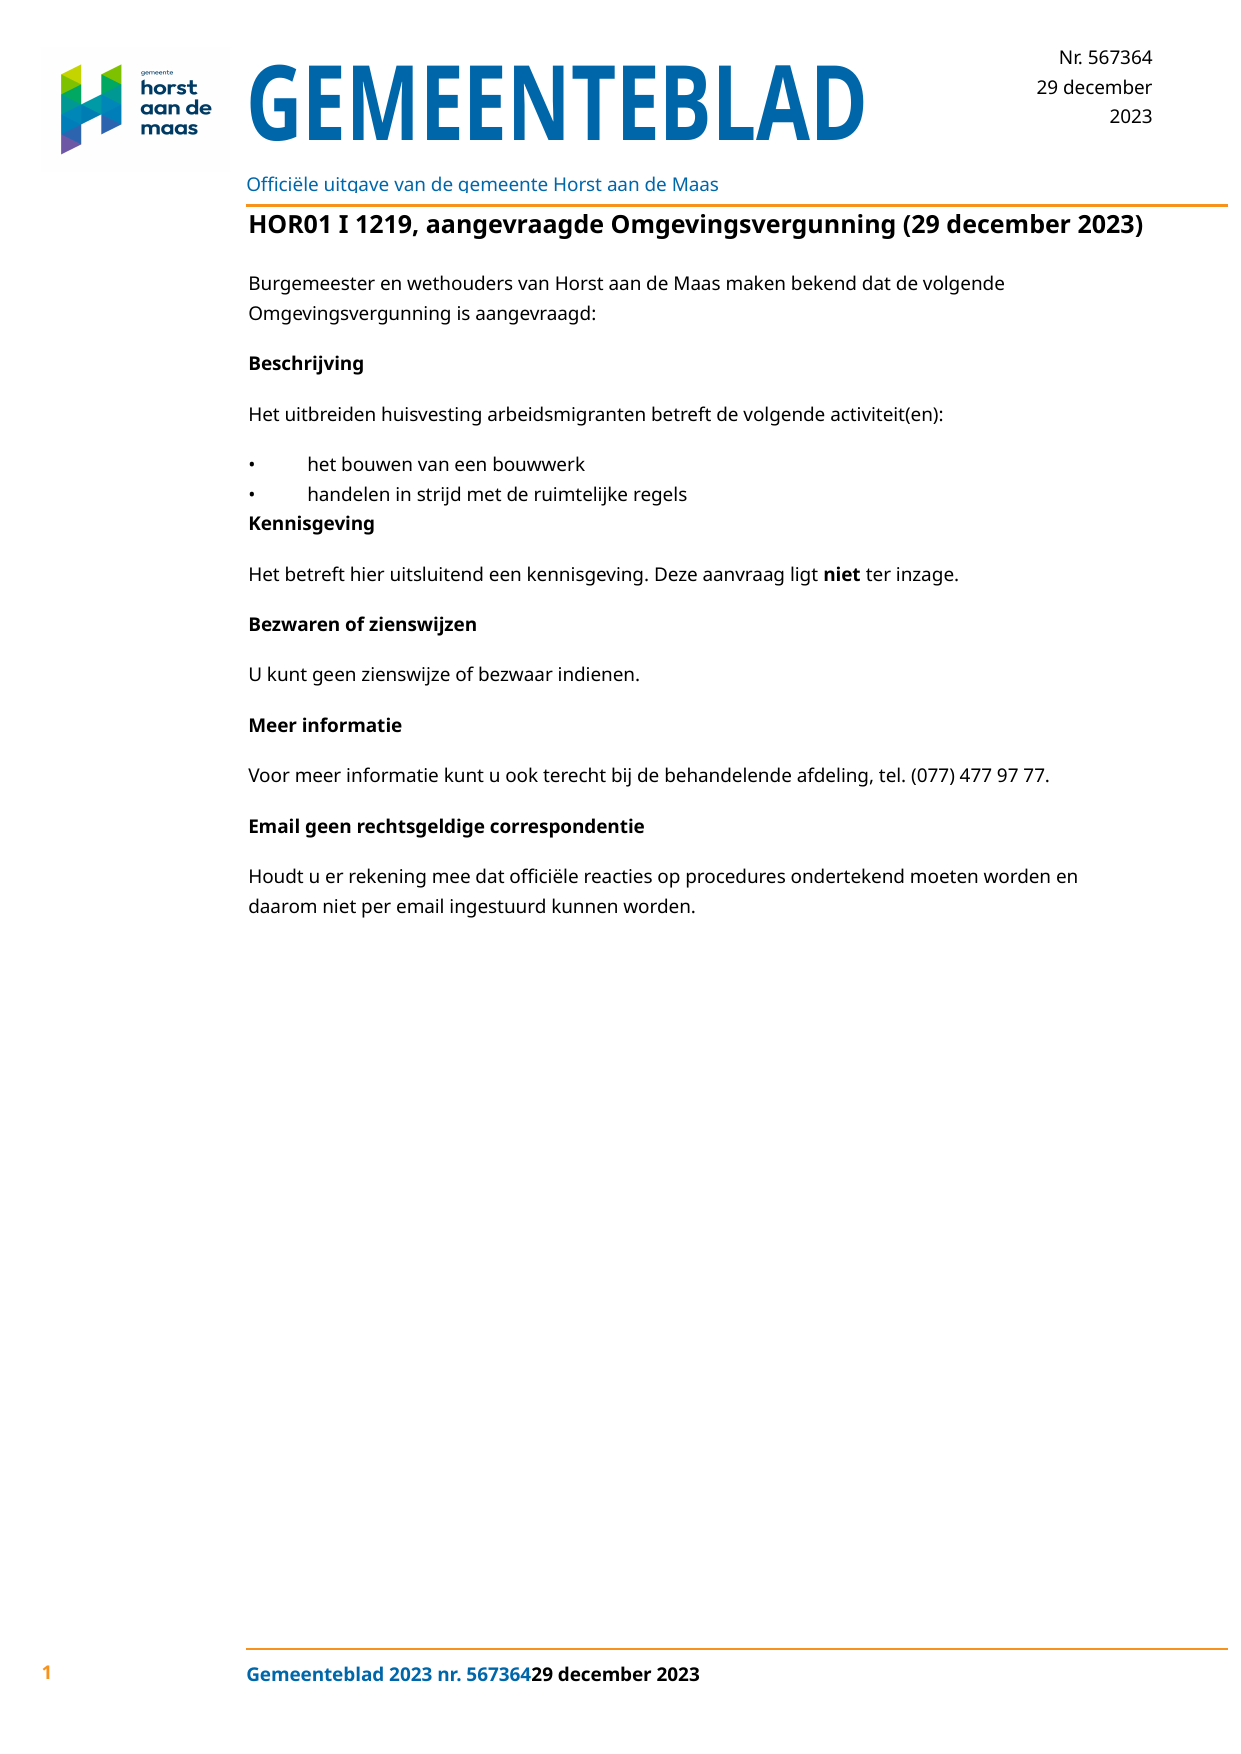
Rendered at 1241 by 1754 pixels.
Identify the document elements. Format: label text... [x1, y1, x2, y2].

text Kennisgeving [248, 510, 1152, 536]
text Voor meer informatie kunt u ook terecht bij de behandelende afdeling, tel. (077) 477 97 77. [248, 762, 1152, 788]
text Email geen rechtsgeldige correspondentie [248, 813, 1152, 838]
list handelen in strijd met de ruimtelijke regels [248, 481, 1152, 506]
picture [41, 47, 231, 172]
text Houdt u er rekening mee dat officiële reacties op procedures ondertekend moeten worden en daarom niet per email ingestuurd kunnen worden. [248, 863, 1152, 918]
text Het uitbreiden huisvesting arbeidsmigranten betreft de volgende activiteit(en): [248, 401, 1152, 426]
list het bouwen van een bouwwerk [248, 451, 1152, 477]
text U kunt geen zienswijze of bezwaar indienen. [248, 662, 1152, 687]
text Het betreft hier uitsluitend een kennisgeving. Deze aanvraag ligt niet ter inzage. [248, 561, 1152, 586]
text Meer informatie [248, 712, 1152, 738]
text Bezwaren of zienswijzen [248, 611, 1152, 637]
text HOR01 I 1219, aangevraagde Omgevingsvergunning (29 december 2023) [248, 207, 1152, 241]
text Beschrijving [248, 350, 1152, 376]
text Burgemeester en wethouders van Horst aan de Maas maken bekend dat de volgende Omgevingsvergunning is aangevraagd: [248, 270, 1152, 326]
